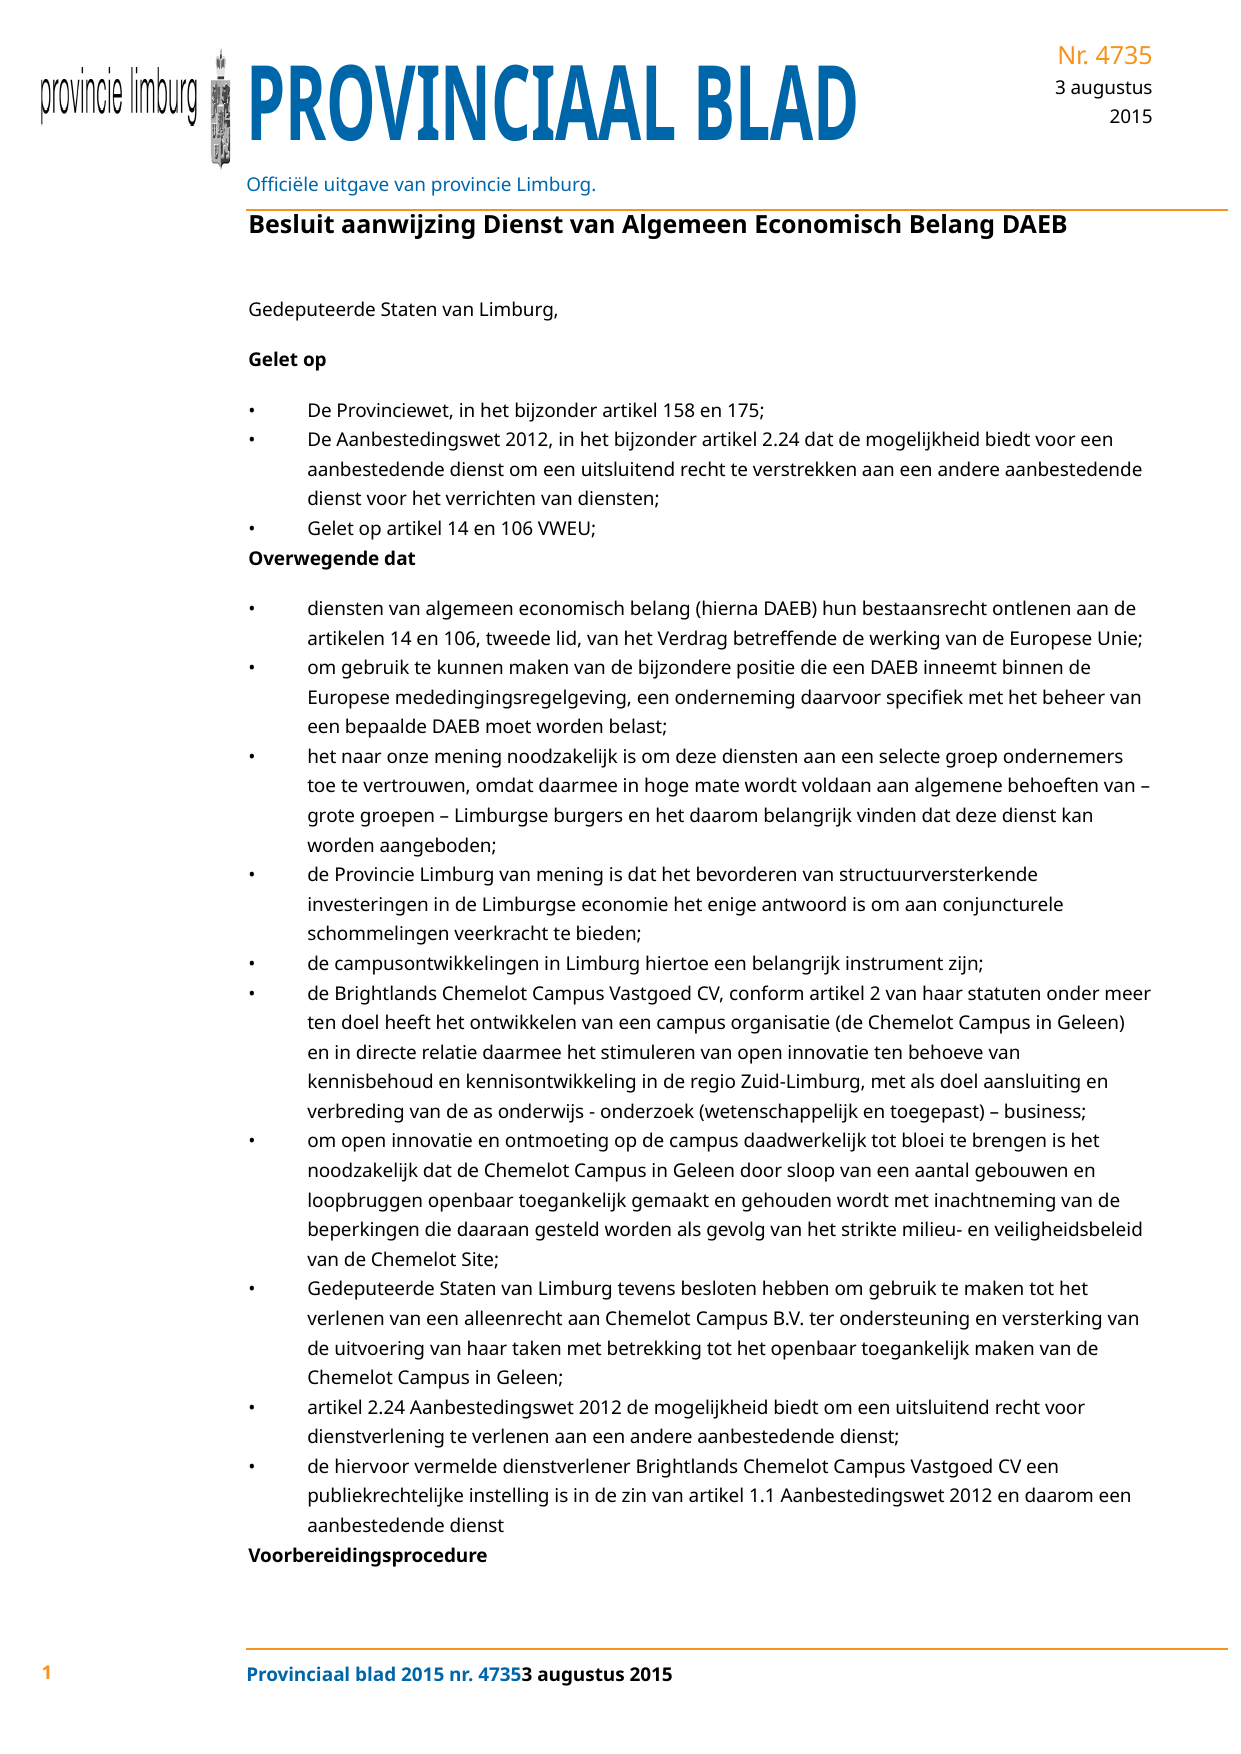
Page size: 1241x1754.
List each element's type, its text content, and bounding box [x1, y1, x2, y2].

list De Provinciewet, in het bijzonder artikel 158 en 175; [248, 397, 1152, 423]
text Besluit aanwijzing Dienst van Algemeen Economisch Belang DAEB [248, 211, 1152, 241]
text Gedeputeerde Staten van Limburg, [248, 296, 1152, 322]
picture [41, 47, 231, 172]
list diensten van algemeen economisch belang (hierna DAEB) hun bestaansrecht ontlenen aan de artikelen 14 en 106, tweede lid, van het Verdrag betreffende de werking van de Europese Unie; [248, 595, 1152, 651]
list de Provincie Limburg van mening is dat het bevorderen van structuurversterkende investeringen in de Limburgse economie het enige antwoord is om aan conjuncturele schommelingen veerkracht te bieden; [248, 861, 1152, 946]
list om gebruik te kunnen maken van de bijzondere positie die een DAEB inneemt binnen de Europese mededingingsregelgeving, een onderneming daarvoor specifiek met het beheer van een bepaalde DAEB moet worden belast; [248, 654, 1152, 739]
list de Brightlands Chemelot Campus Vastgoed CV, conform artikel 2 van haar statuten onder meer ten doel heeft het ontwikkelen van een campus organisatie (de Chemelot Campus in Geleen) en in directe relatie daarmee het stimuleren van open innovatie ten behoeve van kennisbehoud en kennisontwikkeling in de regio Zuid-Limburg, met als doel aansluiting en verbreding van de as onderwijs - onderzoek (wetenschappelijk en toegepast) – business; [248, 980, 1152, 1124]
list de hiervoor vermelde dienstverlener Brightlands Chemelot Campus Vastgoed CV een publiekrechtelijke instelling is in de zin van artikel 1.1 Aanbestedingswet 2012 en daarom een aanbestedende dienst [248, 1453, 1152, 1538]
text Voorbereidingsprocedure [248, 1542, 1152, 1568]
list Gelet op artikel 14 en 106 VWEU; [248, 515, 1152, 541]
list De Aanbestedingswet 2012, in het bijzonder artikel 2.24 dat de mogelijkheid biedt voor een aanbestedende dienst om een uitsluitend recht te verstrekken aan een andere aanbestedende dienst voor het verrichten van diensten; [248, 426, 1152, 511]
list de campusontwikkelingen in Limburg hiertoe een belangrijk instrument zijn; [248, 950, 1152, 976]
list Gedeputeerde Staten van Limburg tevens besloten hebben om gebruik te maken tot het verlenen van een alleenrecht aan Chemelot Campus B.V. ter ondersteuning en versterking van de uitvoering van haar taken met betrekking tot het openbaar toegankelijk maken van de Chemelot Campus in Geleen; [248, 1276, 1152, 1390]
text Gelet op [248, 346, 1152, 372]
list het naar onze mening noodzakelijk is om deze diensten aan een selecte groep ondernemers toe te vertrouwen, omdat daarmee in hoge mate wordt voldaan aan algemene behoeften van – grote groepen – Limburgse burgers en het daarom belangrijk vinden dat deze dienst kan worden aangeboden; [248, 743, 1152, 858]
list om open innovatie en ontmoeting op de campus daadwerkelijk tot bloei te brengen is het noodzakelijk dat de Chemelot Campus in Geleen door sloop van een aantal gebouwen en loopbruggen openbaar toegankelijk gemaakt en gehouden wordt met inachtneming van de beperkingen die daaraan gesteld worden als gevolg van het strikte milieu- en veiligheidsbeleid van de Chemelot Site; [248, 1128, 1152, 1272]
list artikel 2.24 Aanbestedingswet 2012 de mogelijkheid biedt om een uitsluitend recht voor dienstverlening te verlenen aan een andere aanbestedende dienst; [248, 1394, 1152, 1449]
text Overwegende dat [248, 545, 1152, 571]
